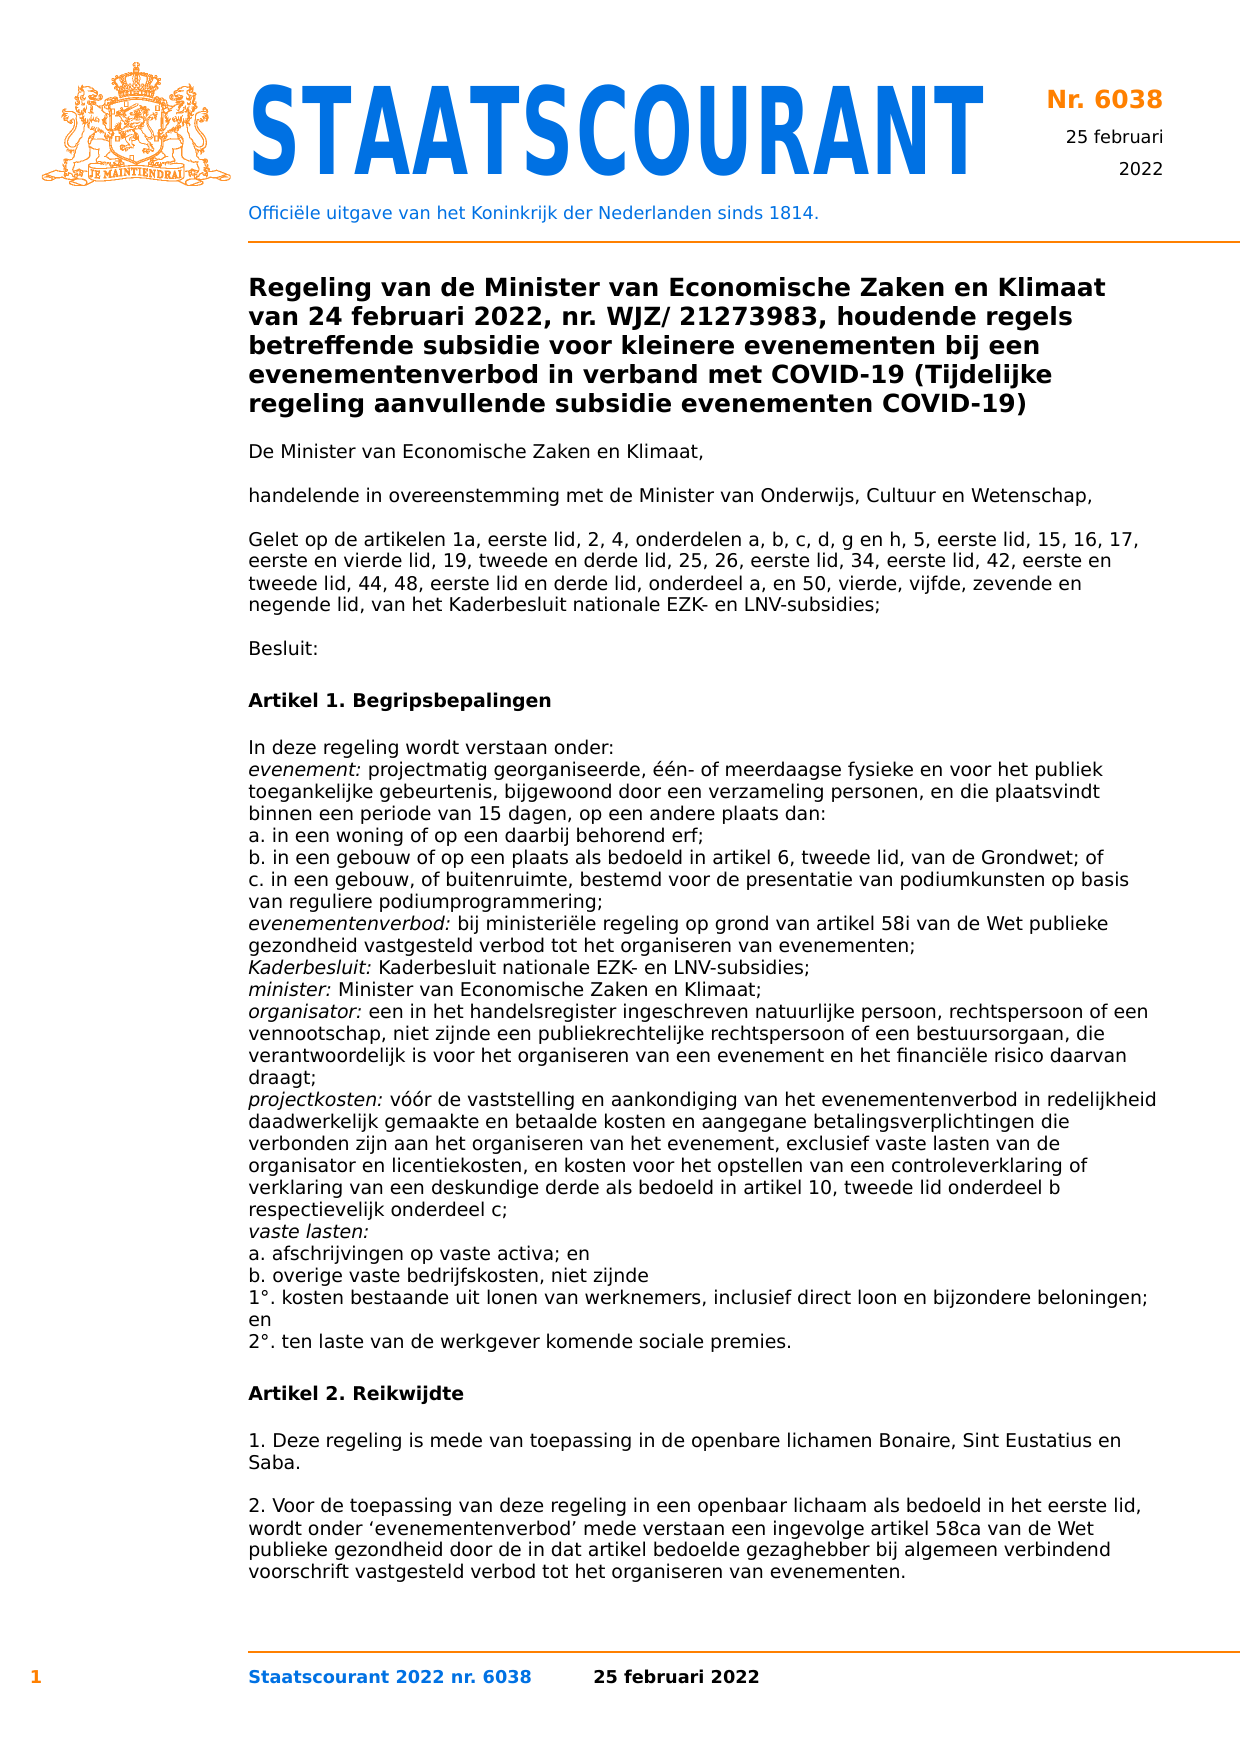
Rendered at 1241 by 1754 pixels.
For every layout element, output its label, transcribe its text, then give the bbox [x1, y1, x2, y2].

table_header [25, 62, 248, 241]
text vaste lasten: [248, 1221, 1163, 1243]
text evenementenverbod: bij ministeriële regeling op grond van artikel 58i van de Wet publieke gezondheid vastgesteld verbod tot het organiseren van evenementen; [248, 913, 1163, 957]
text a. afschrijvingen op vaste activa; en [248, 1243, 1163, 1265]
text handelende in overeenstemming met de Minister van Onderwijs, Cultuur en Wetenschap, [248, 484, 1163, 507]
text minister: Minister van Economische Zaken en Klimaat; [248, 979, 1163, 1001]
subtitle Artikel 2. Reikwijdte [248, 1383, 1163, 1404]
text 1°. kosten bestaande uit lonen van werknemers, inclusief direct loon en bijzondere beloningen; en [248, 1287, 1163, 1331]
table_header STAATSCOURANT [248, 62, 998, 203]
text De Minister van Economische Zaken en Klimaat, [248, 441, 1163, 463]
text 2. Voor de toepassing van deze regeling in een openbaar lichaam als bedoeld in het eerste lid, wordt onder ‘evenementenverbod’ mede verstaan een ingevolge artikel 58ca van de Wet publieke gezondheid door de in dat artikel bedoelde gezaghebber bij algemeen verbindend voorschrift vastgesteld verbod tot het organiseren van evenementen. [248, 1495, 1163, 1583]
text c. in een gebouw, of buitenruimte, bestemd voor de presentatie van podiumkunsten op basis van reguliere podiumprogrammering; [248, 869, 1163, 913]
text Kaderbesluit: Kaderbesluit nationale EZK- en LNV-subsidies; [248, 957, 1163, 979]
text b. in een gebouw of op een plaats als bedoeld in artikel 6, tweede lid, van de Grondwet; of [248, 847, 1163, 869]
text b. overige vaste bedrijfskosten, niet zijnde [248, 1265, 1163, 1287]
text organisator: een in het handelsregister ingeschreven natuurlijke persoon, rechtspersoon of een vennootschap, niet zijnde een publiekrechtelijke rechtspersoon of een bestuursorgaan, die verantwoordelijk is voor het organiseren van een evenement en het financiële risico daarvan draagt; [248, 1001, 1163, 1089]
table_cell 25 februari [998, 121, 1240, 153]
table_cell Officiële uitgave van het Koninkrijk der Nederlanden sinds 1814. [248, 203, 1240, 241]
subtitle Artikel 1. Begripsbepalingen [248, 690, 1163, 712]
table_cell 2022 [998, 153, 1240, 203]
text In deze regeling wordt verstaan onder: [248, 737, 1163, 759]
text 2°. ten laste van de werkgever komende sociale premies. [248, 1331, 1163, 1353]
text Besluit: [248, 638, 1163, 660]
subtitle Regeling van de Minister van Economische Zaken en Klimaat van 24 februari 2022, nr. WJZ/ 21273983, houdende regels betreffende subsidie voor kleinere evenementen bij een evenementenverbod in verband met COVID-19 (Tijdelijke regeling aanvullende subsidie evenementen COVID-19) [248, 273, 1163, 419]
text Gelet op de artikelen 1a, eerste lid, 2, 4, onderdelen a, b, c, d, g en h, 5, eerste lid, 15, 16, 17, eerste en vierde lid, 19, tweede en derde lid, 25, 26, eerste lid, 34, eerste lid, 42, eerste en tweede lid, 44, 48, eerste lid en derde lid, onderdeel a, en 50, vierde, vijfde, zevende en negende lid, van het Kaderbesluit nationale EZK- en LNV-subsidies; [248, 528, 1163, 616]
picture [41, 62, 231, 186]
text a. in een woning of op een daarbij behorend erf; [248, 825, 1163, 847]
text 1. Deze regeling is mede van toepassing in de openbare lichamen Bonaire, Sint Eustatius en Saba. [248, 1429, 1163, 1473]
table_header Nr. 6038 [998, 62, 1240, 121]
text evenement: projectmatig georganiseerde, één- of meerdaagse fysieke en voor het publiek toegankelijke gebeurtenis, bijgewoond door een verzameling personen, en die plaatsvindt binnen een periode van 15 dagen, op een andere plaats dan: [248, 759, 1163, 825]
text projectkosten: vóór de vaststelling en aankondiging van het evenementenverbod in redelijkheid daadwerkelijk gemaakte en betaalde kosten en aangegane betalingsverplichtingen die verbonden zijn aan het organiseren van het evenement, exclusief vaste lasten van de organisator en licentiekosten, en kosten voor het opstellen van een controleverklaring of verklaring van een deskundige derde als bedoeld in artikel 10, tweede lid onderdeel b respectievelijk onderdeel c; [248, 1089, 1163, 1221]
